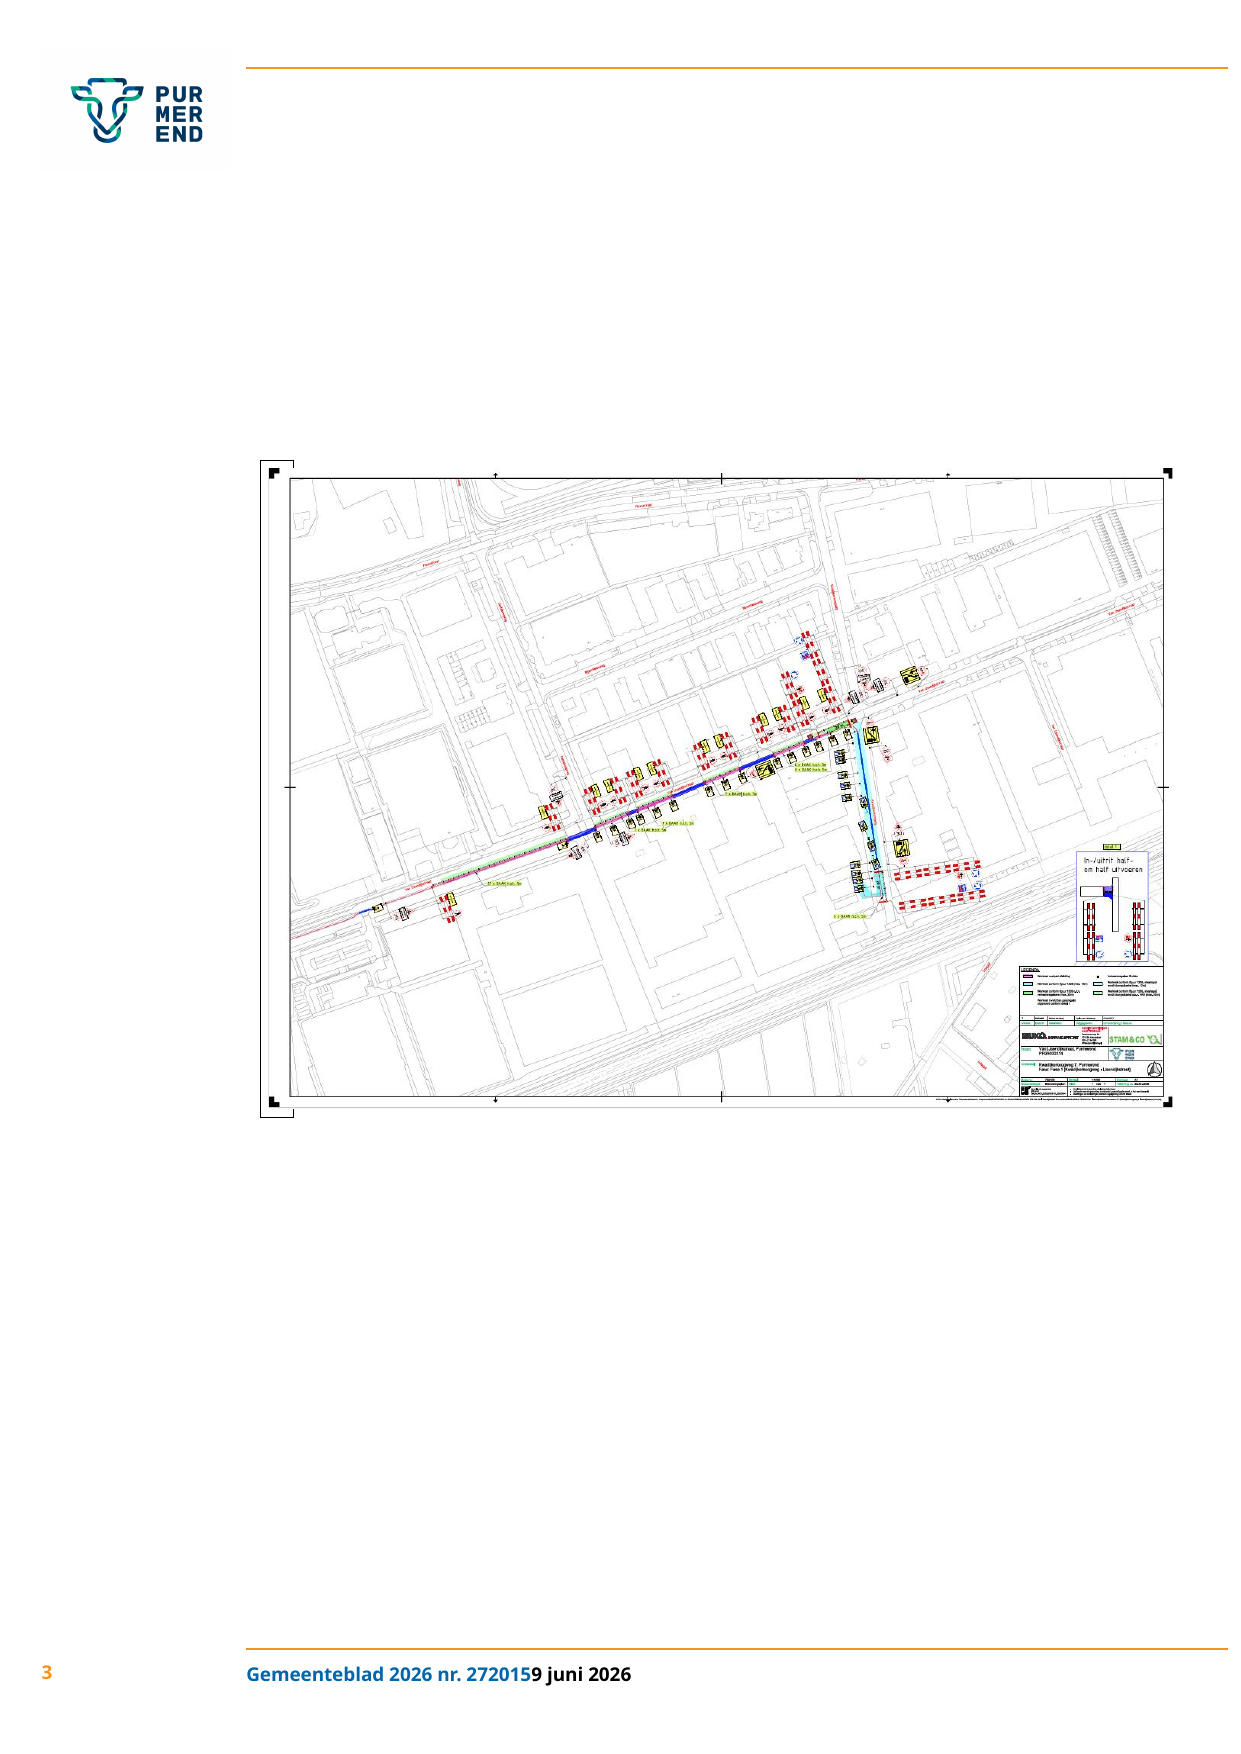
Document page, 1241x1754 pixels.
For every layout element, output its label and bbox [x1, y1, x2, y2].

picture [268, 468, 1173, 1109]
picture [41, 47, 231, 172]
